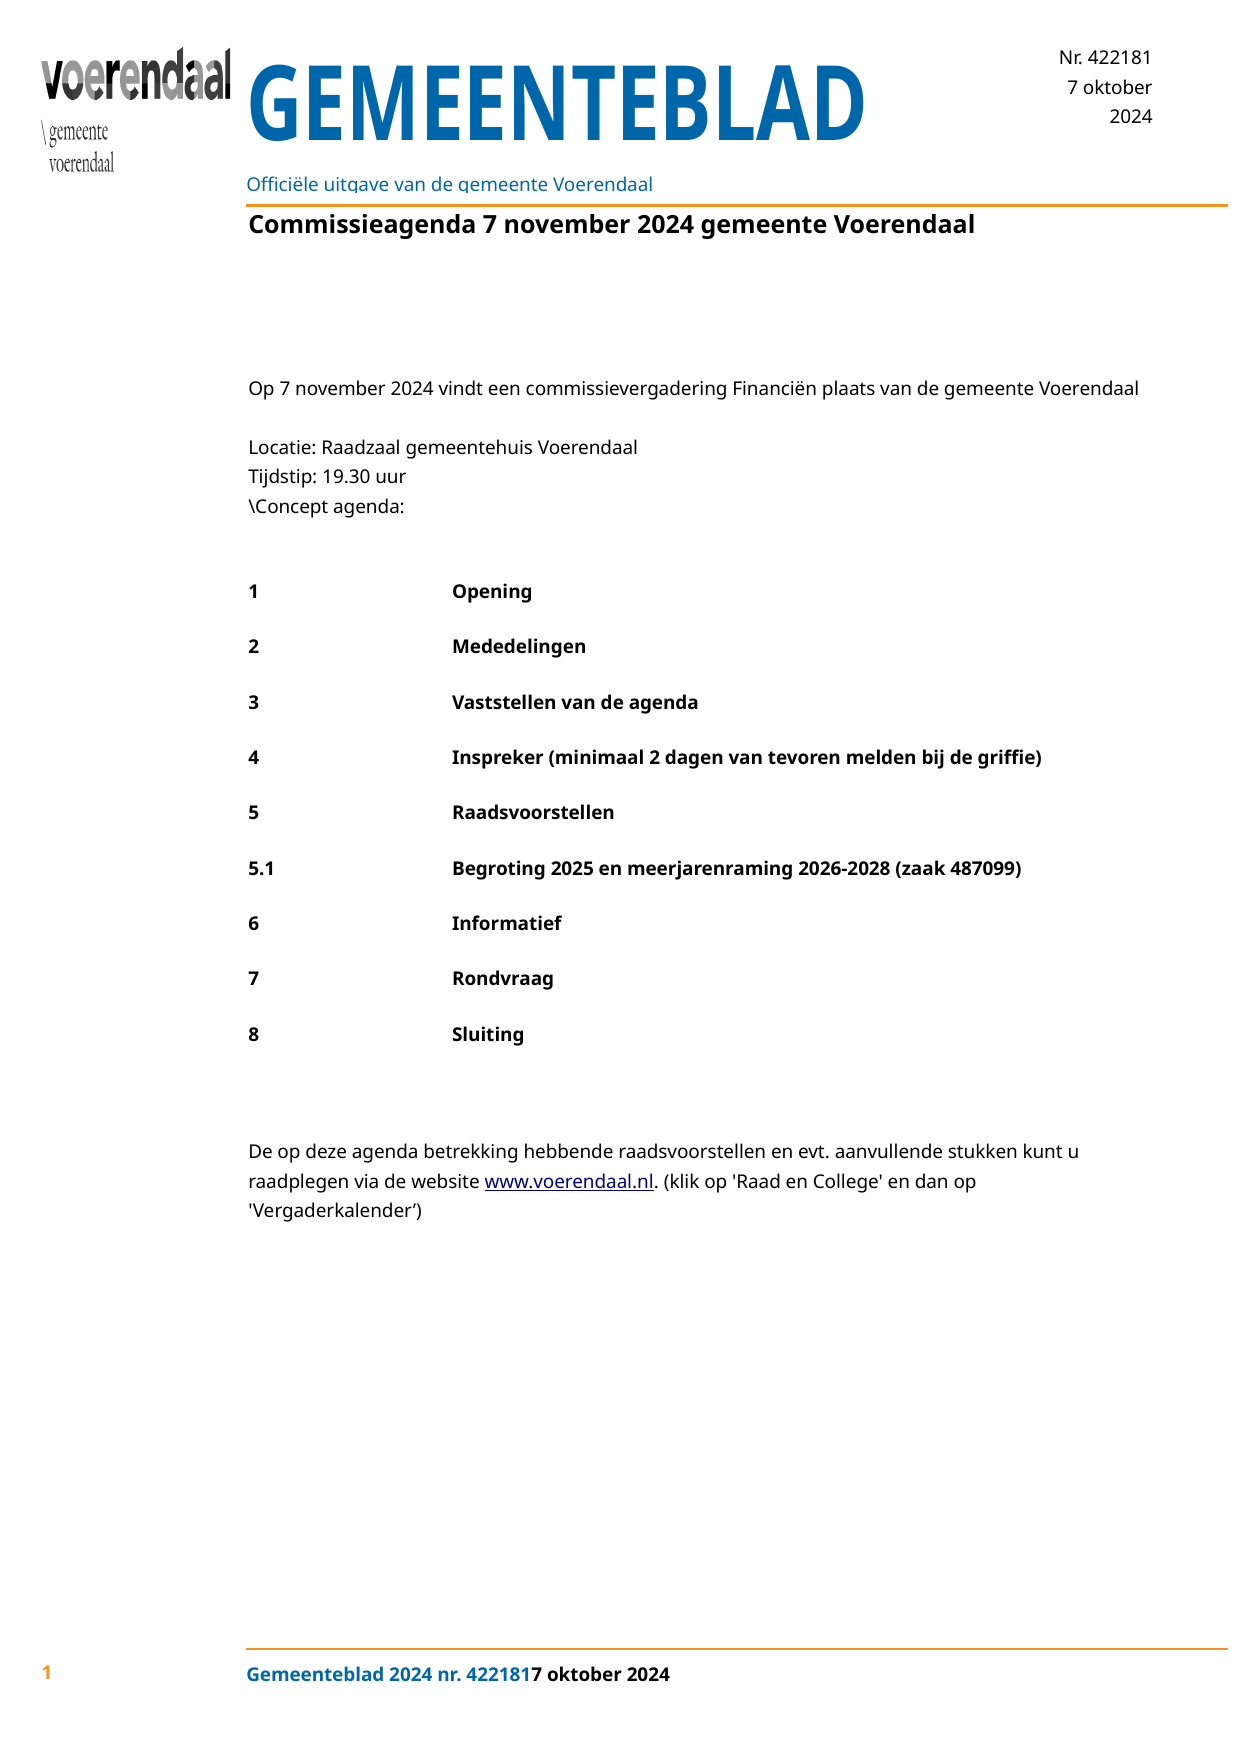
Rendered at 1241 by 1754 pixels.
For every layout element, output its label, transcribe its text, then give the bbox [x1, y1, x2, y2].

table_cell Vaststellen van de agenda [452, 689, 1152, 744]
table_cell 2 [248, 634, 452, 689]
table_cell Begroting 2025 en meerjarenraming 2026-2028 (zaak 487099) [452, 855, 1152, 910]
table_cell 3 [248, 689, 452, 744]
table_cell Inspreker (minimaal 2 dagen van tevoren melden bij de griffie) [452, 744, 1152, 799]
table_cell Rondvraag [452, 965, 1152, 1021]
table_cell Opening [452, 549, 1152, 633]
table_cell 7 [248, 965, 452, 1021]
table_header [248, 523, 452, 549]
table_cell 6 [248, 910, 452, 965]
table_cell 1 [248, 549, 452, 633]
table_cell 4 [248, 744, 452, 799]
table_cell 5 [248, 800, 452, 855]
text Op 7 november 2024 vindt een commissievergadering Financiën plaats van de gemeente Voerendaal [248, 375, 1152, 401]
table_cell 8 [248, 1021, 452, 1076]
table_cell Mededelingen [452, 634, 1152, 689]
table_cell 5.1 [248, 855, 452, 910]
table_cell Informatief [452, 910, 1152, 965]
table_cell Sluiting [452, 1021, 1152, 1076]
text Locatie: Raadzaal gemeentehuis Voerendaal [248, 434, 1152, 460]
table_header [452, 523, 1152, 549]
text Tijdstip: 19.30 uur [248, 464, 1152, 489]
picture [41, 47, 231, 172]
text \Concept agenda: [248, 493, 1152, 519]
text De op deze agenda betrekking hebbende raadsvoorstellen en evt. aanvullende stukken kunt u raadplegen via de website www.voerendaal.nl. (klik op 'Raad en College' en dan op 'Vergaderkalender’) [248, 1138, 1152, 1223]
table_cell Raadsvoorstellen [452, 800, 1152, 855]
text Commissieagenda 7 november 2024 gemeente Voerendaal [248, 207, 1152, 241]
